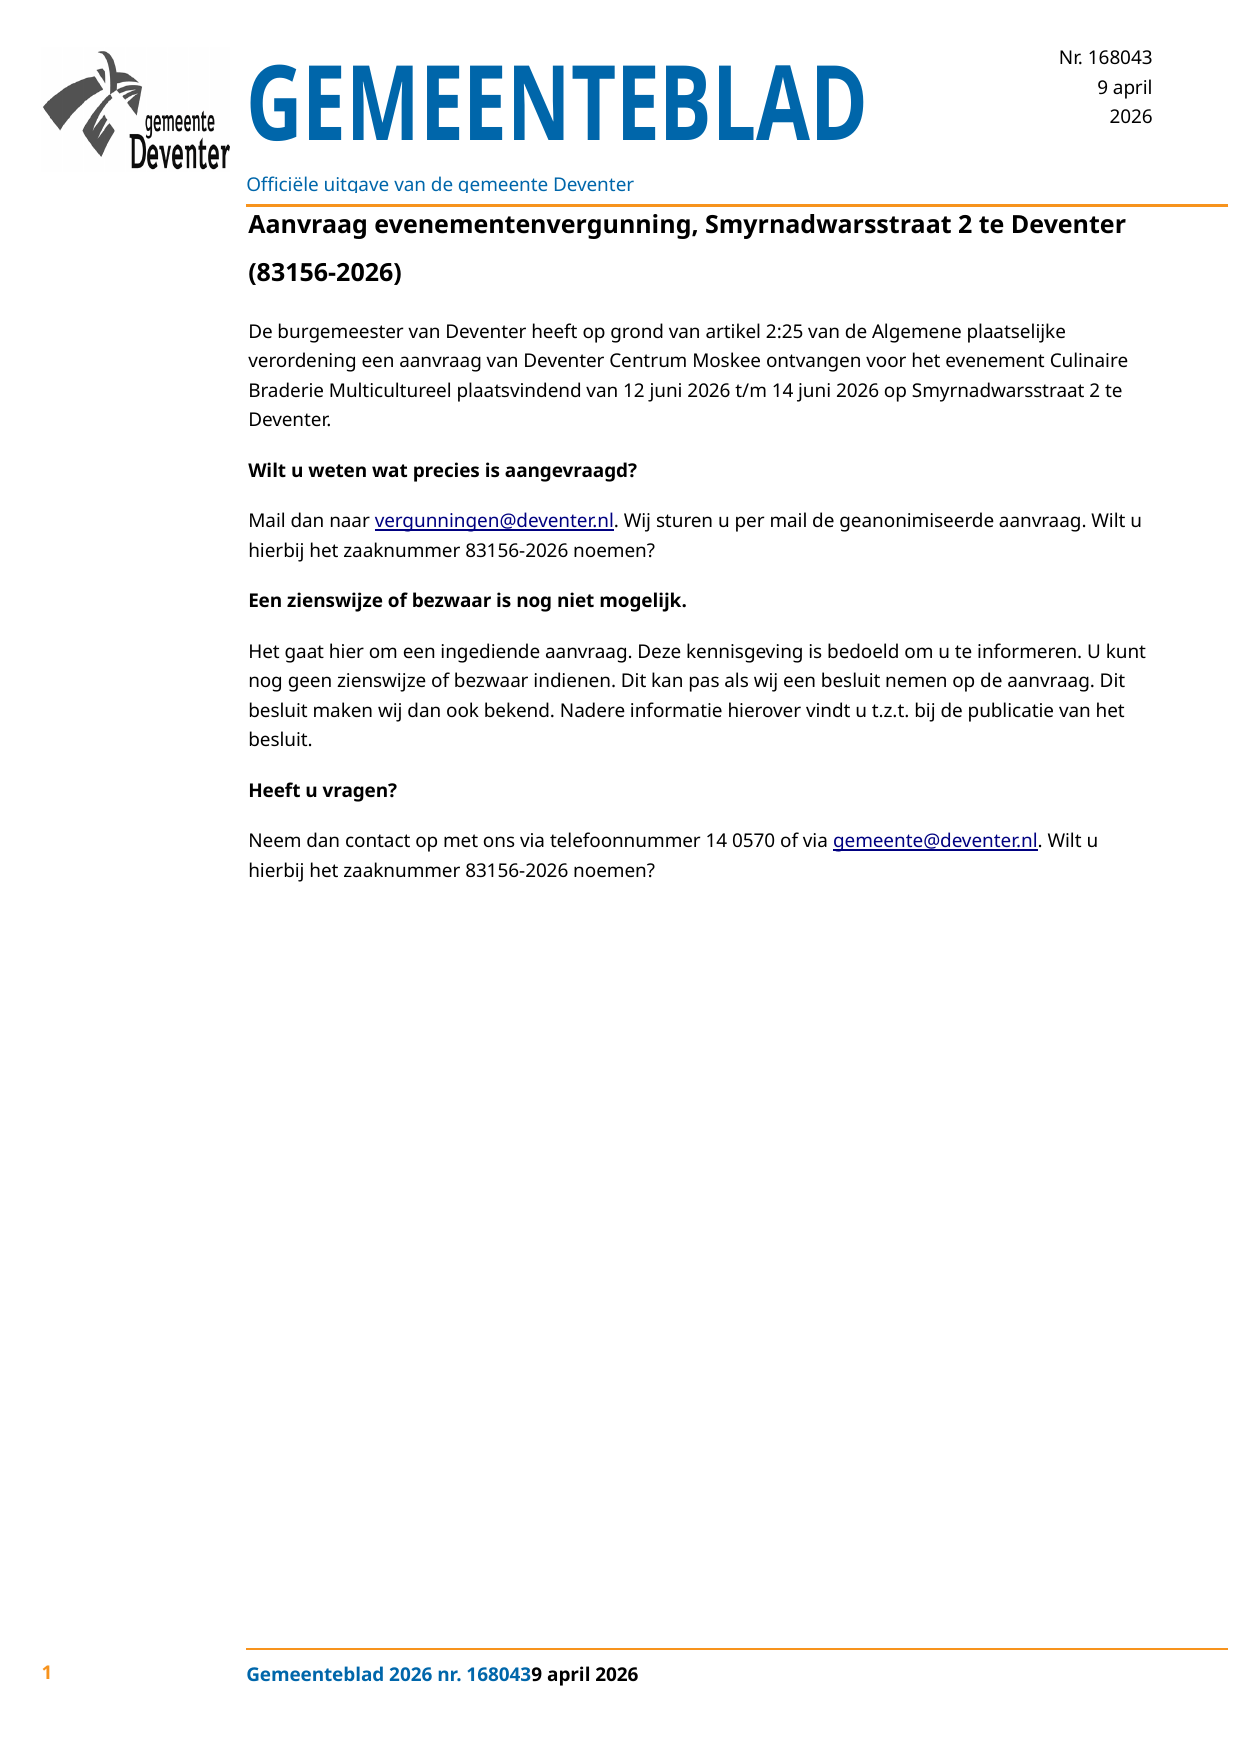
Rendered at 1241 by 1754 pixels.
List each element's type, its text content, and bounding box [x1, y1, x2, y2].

text Neem dan contact op met ons via telefoonnummer 14 0570 of via gemeente@deventer.nl. Wilt u hierbij het zaaknummer 83156-2026 noemen? [248, 827, 1152, 883]
text Wilt u weten wat precies is aangevraagd? [248, 457, 1152, 483]
text Heeft u vragen? [248, 777, 1152, 803]
text Aanvraag evenementenvergunning, Smyrnadwarsstraat 2 te Deventer (83156-2026) [248, 207, 1152, 288]
picture [41, 47, 231, 172]
text Mail dan naar vergunningen@deventer.nl. Wij sturen u per mail de geanonimiseerde aanvraag. Wilt u hierbij het zaaknummer 83156-2026 noemen? [248, 507, 1152, 563]
text Een zienswijze of bezwaar is nog niet mogelijk. [248, 587, 1152, 613]
text Het gaat hier om een ingediende aanvraag. Deze kennisgeving is bedoeld om u te informeren. U kunt nog geen zienswijze of bezwaar indienen. Dit kan pas als wij een besluit nemen op de aanvraag. Dit besluit maken wij dan ook bekend. Nadere informatie hierover vindt u t.z.t. bij de publicatie van het besluit. [248, 638, 1152, 752]
text De burgemeester van Deventer heeft op grond van artikel 2:25 van de Algemene plaatselijke verordening een aanvraag van Deventer Centrum Moskee ontvangen voor het evenement Culinaire Braderie Multicultureel plaatsvindend van 12 juni 2026 t/m 14 juni 2026 op Smyrnadwarsstraat 2 te Deventer. [248, 318, 1152, 432]
